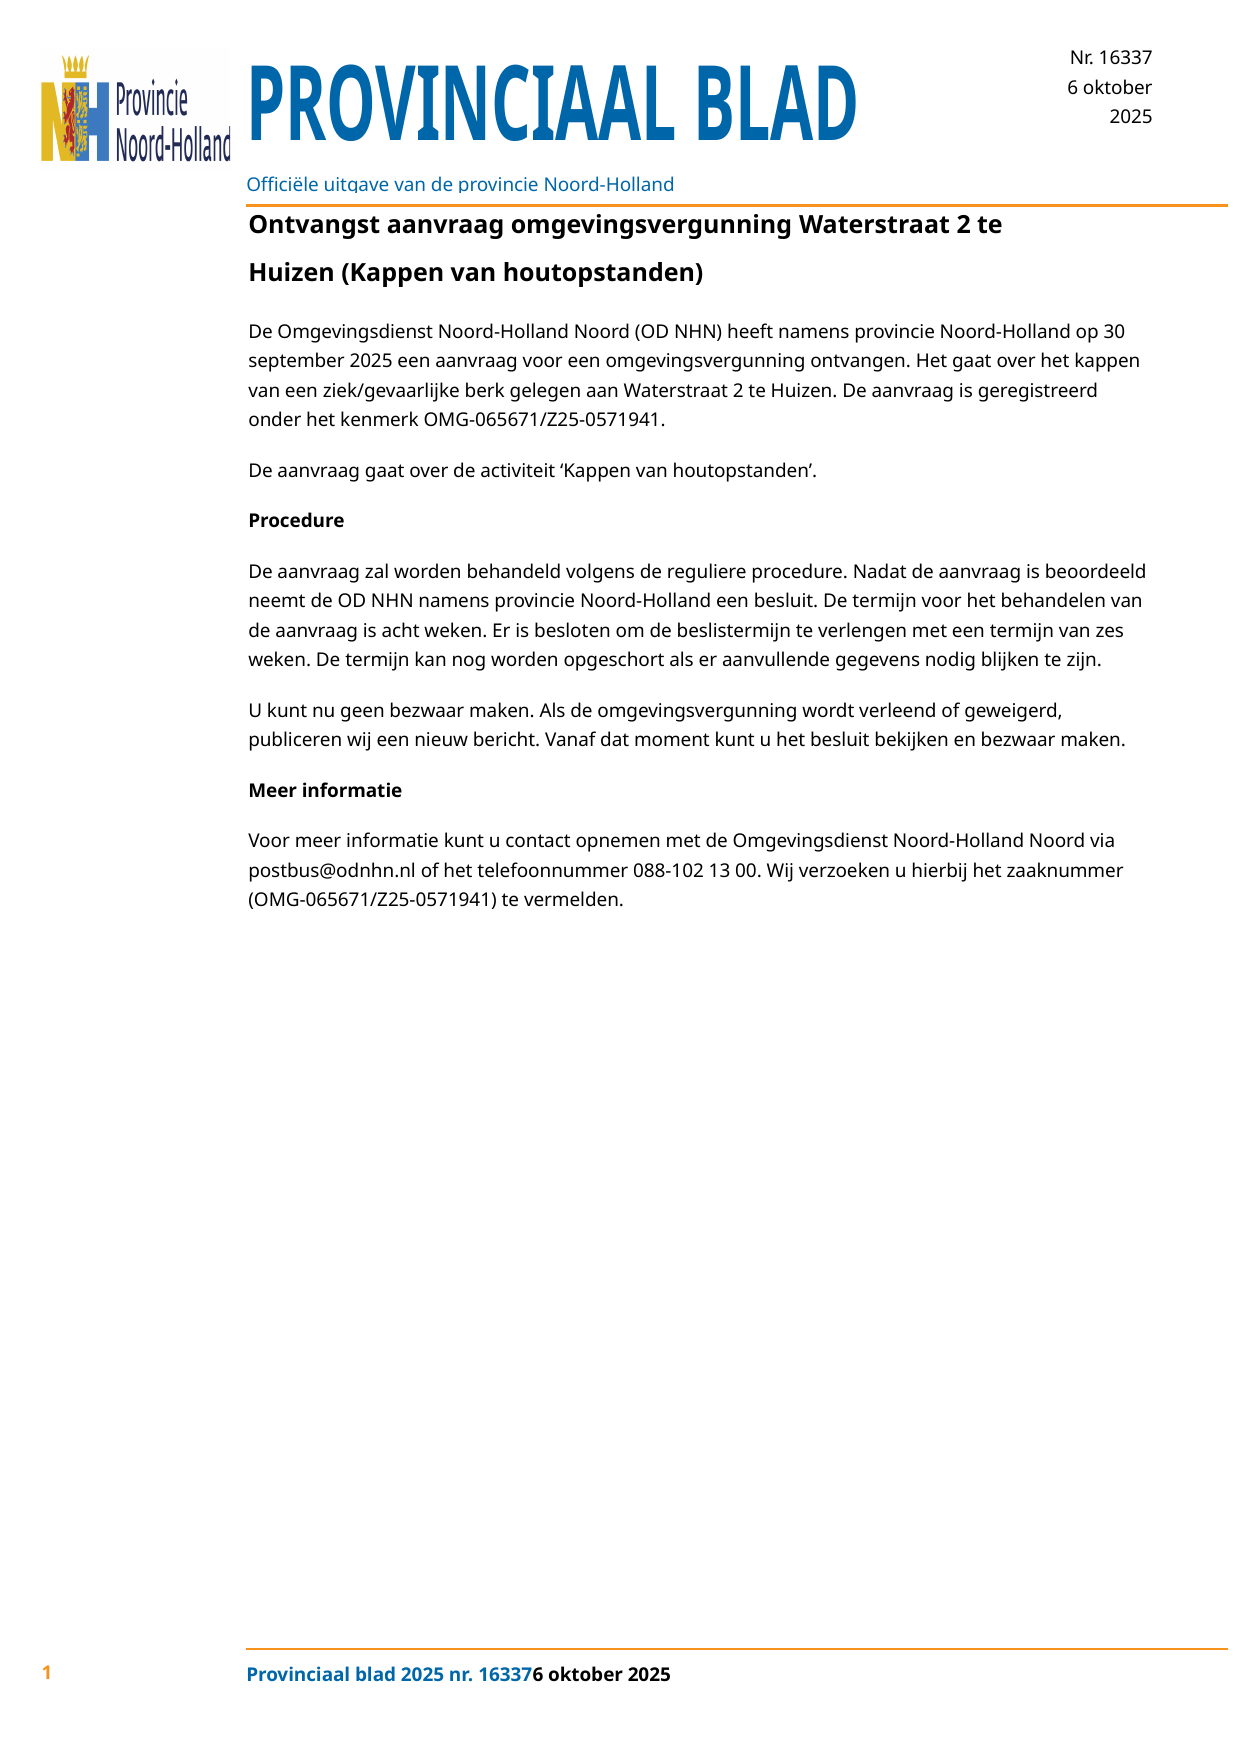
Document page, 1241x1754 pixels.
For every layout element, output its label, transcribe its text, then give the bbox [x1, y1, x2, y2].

text De Omgevingsdienst Noord-Holland Noord (OD NHN) heeft namens provincie Noord-Holland op 30 september 2025 een aanvraag voor een omgevingsvergunning ontvangen. Het gaat over het kappen van een ziek/gevaarlijke berk gelegen aan Waterstraat 2 te Huizen. De aanvraag is geregistreerd onder het kenmerk OMG-065671/Z25-0571941. [248, 318, 1152, 432]
text De aanvraag gaat over de activiteit ‘Kappen van houtopstanden’. [248, 457, 1152, 483]
text Procedure [248, 507, 1152, 533]
text U kunt nu geen bezwaar maken. Als de omgevingsvergunning wordt verleend of geweigerd, publiceren wij een nieuw bericht. Vanaf dat moment kunt u het besluit bekijken en bezwaar maken. [248, 697, 1152, 752]
text De aanvraag zal worden behandeld volgens de reguliere procedure. Nadat de aanvraag is beoordeeld neemt de OD NHN namens provincie Noord-Holland een besluit. De termijn voor het behandelen van de aanvraag is acht weken. Er is besloten om de beslistermijn te verlengen met een termijn van zes weken. De termijn kan nog worden opgeschort als er aanvullende gegevens nodig blijken te zijn. [248, 558, 1152, 672]
text Meer informatie [248, 777, 1152, 803]
picture [41, 47, 231, 172]
text Ontvangst aanvraag omgevingsvergunning Waterstraat 2 te Huizen (Kappen van houtopstanden) [248, 207, 1152, 288]
text Voor meer informatie kunt u contact opnemen met de Omgevingsdienst Noord-Holland Noord via postbus@odnhn.nl of het telefoonnummer 088-102 13 00. Wij verzoeken u hierbij het zaaknummer (OMG-065671/Z25-0571941) te vermelden. [248, 827, 1152, 912]
